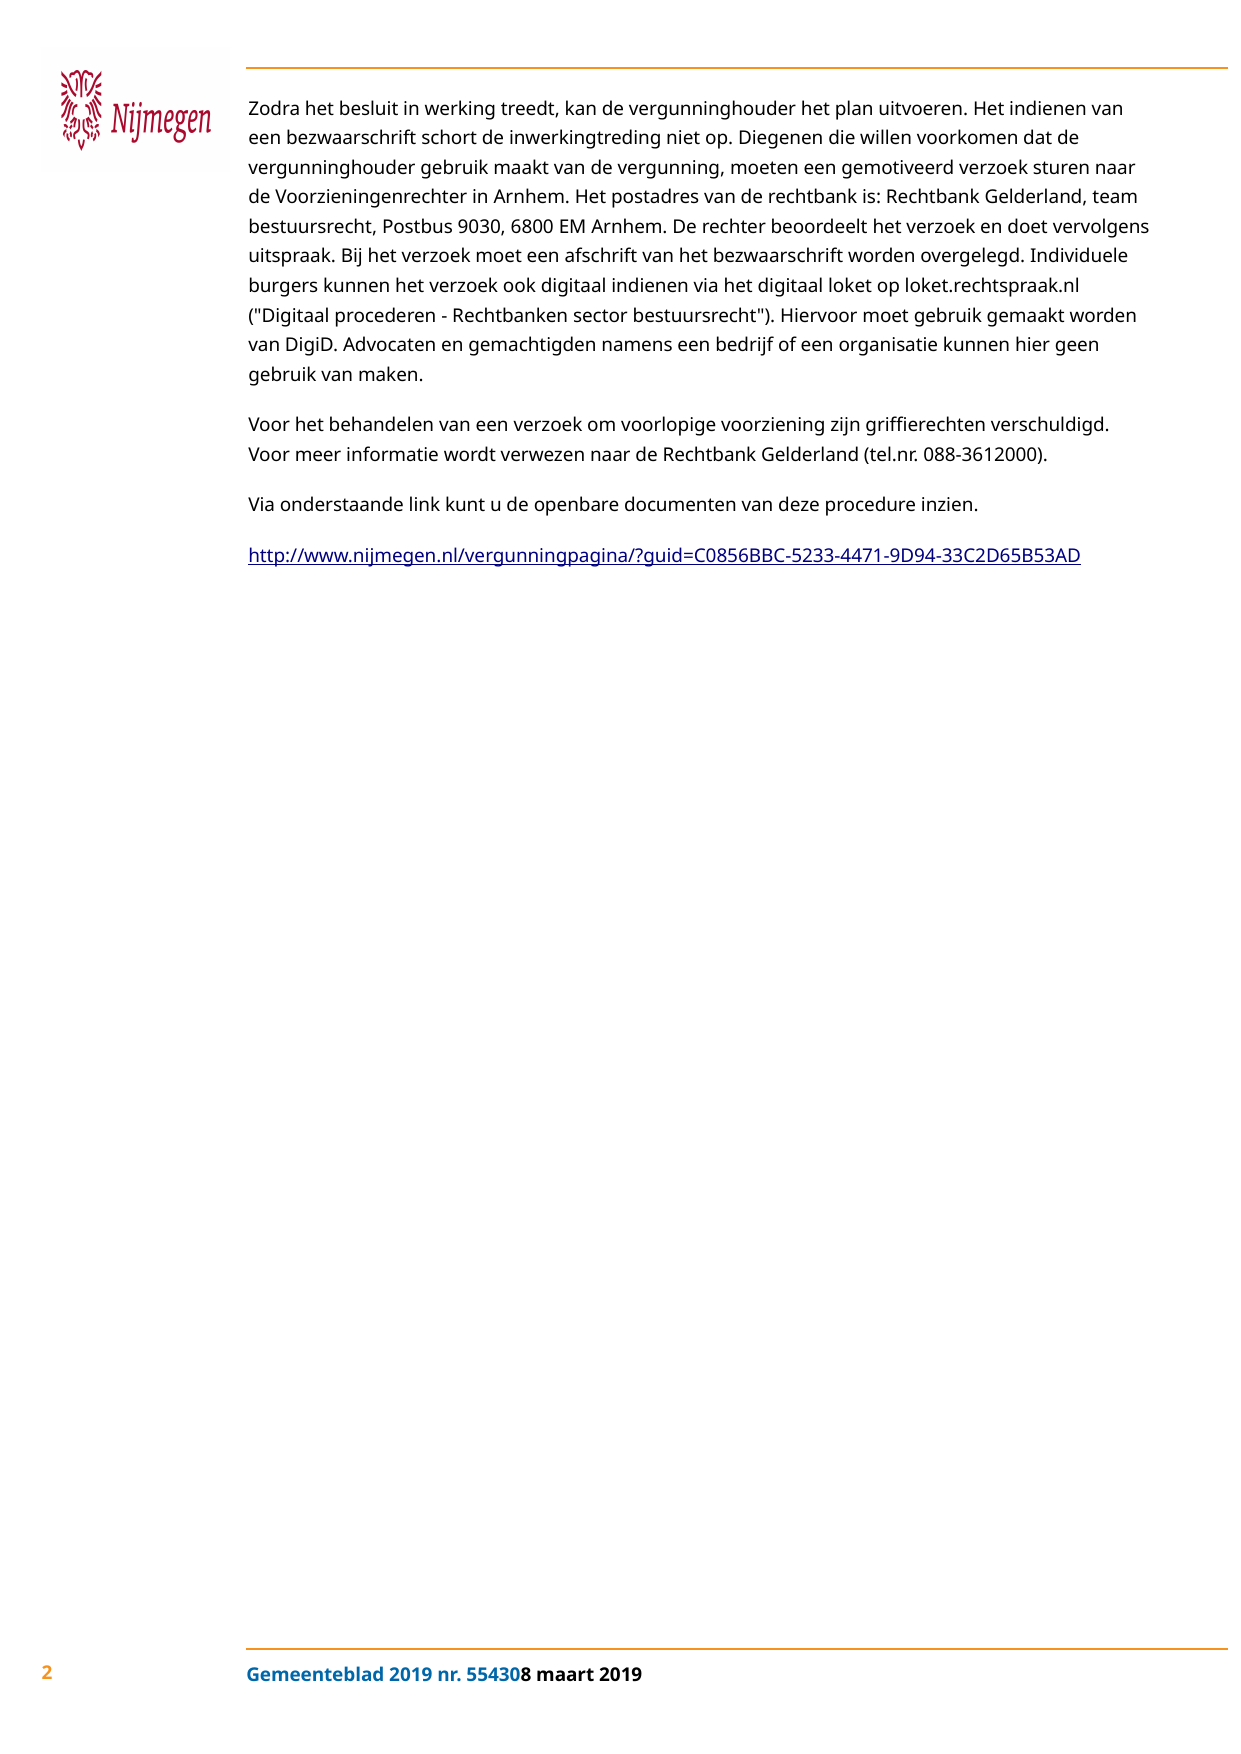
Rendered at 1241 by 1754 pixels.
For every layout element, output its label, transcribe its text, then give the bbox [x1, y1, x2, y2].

text Voor het behandelen van een verzoek om voorlopige voorziening zijn griffierechten verschuldigd. Voor meer informatie wordt verwezen naar de Rechtbank Gelderland (tel.nr. 088-3612000). [248, 411, 1152, 467]
text http://www.nijmegen.nl/vergunningpagina/?guid=C0856BBC-5233-4471-9D94-33C2D65B53AD [248, 542, 1152, 568]
text Via onderstaande link kunt u de openbare documenten van deze procedure inzien. [248, 491, 1152, 517]
picture [41, 47, 231, 172]
text Zodra het besluit in werking treedt, kan de vergunninghouder het plan uitvoeren. Het indienen van een bezwaarschrift schort de inwerkingtreding niet op. Diegenen die willen voorkomen dat de vergunninghouder gebruik maakt van de vergunning, moeten een gemotiveerd verzoek sturen naar de Voorzieningenrechter in Arnhem. Het postadres van de rechtbank is: Rechtbank Gelderland, team bestuursrecht, Postbus 9030, 6800 EM Arnhem. De rechter beoordeelt het verzoek en doet vervolgens uitspraak. Bij het verzoek moet een afschrift van het bezwaarschrift worden overgelegd. Individuele burgers kunnen het verzoek ook digitaal indienen via het digitaal loket op loket.rechtspraak.nl ("Digitaal procederen - Rechtbanken sector bestuursrecht"). Hiervoor moet gebruik gemaakt worden van DigiD. Advocaten en gemachtigden namens een bedrijf of een organisatie kunnen hier geen gebruik van maken. [248, 95, 1152, 387]
